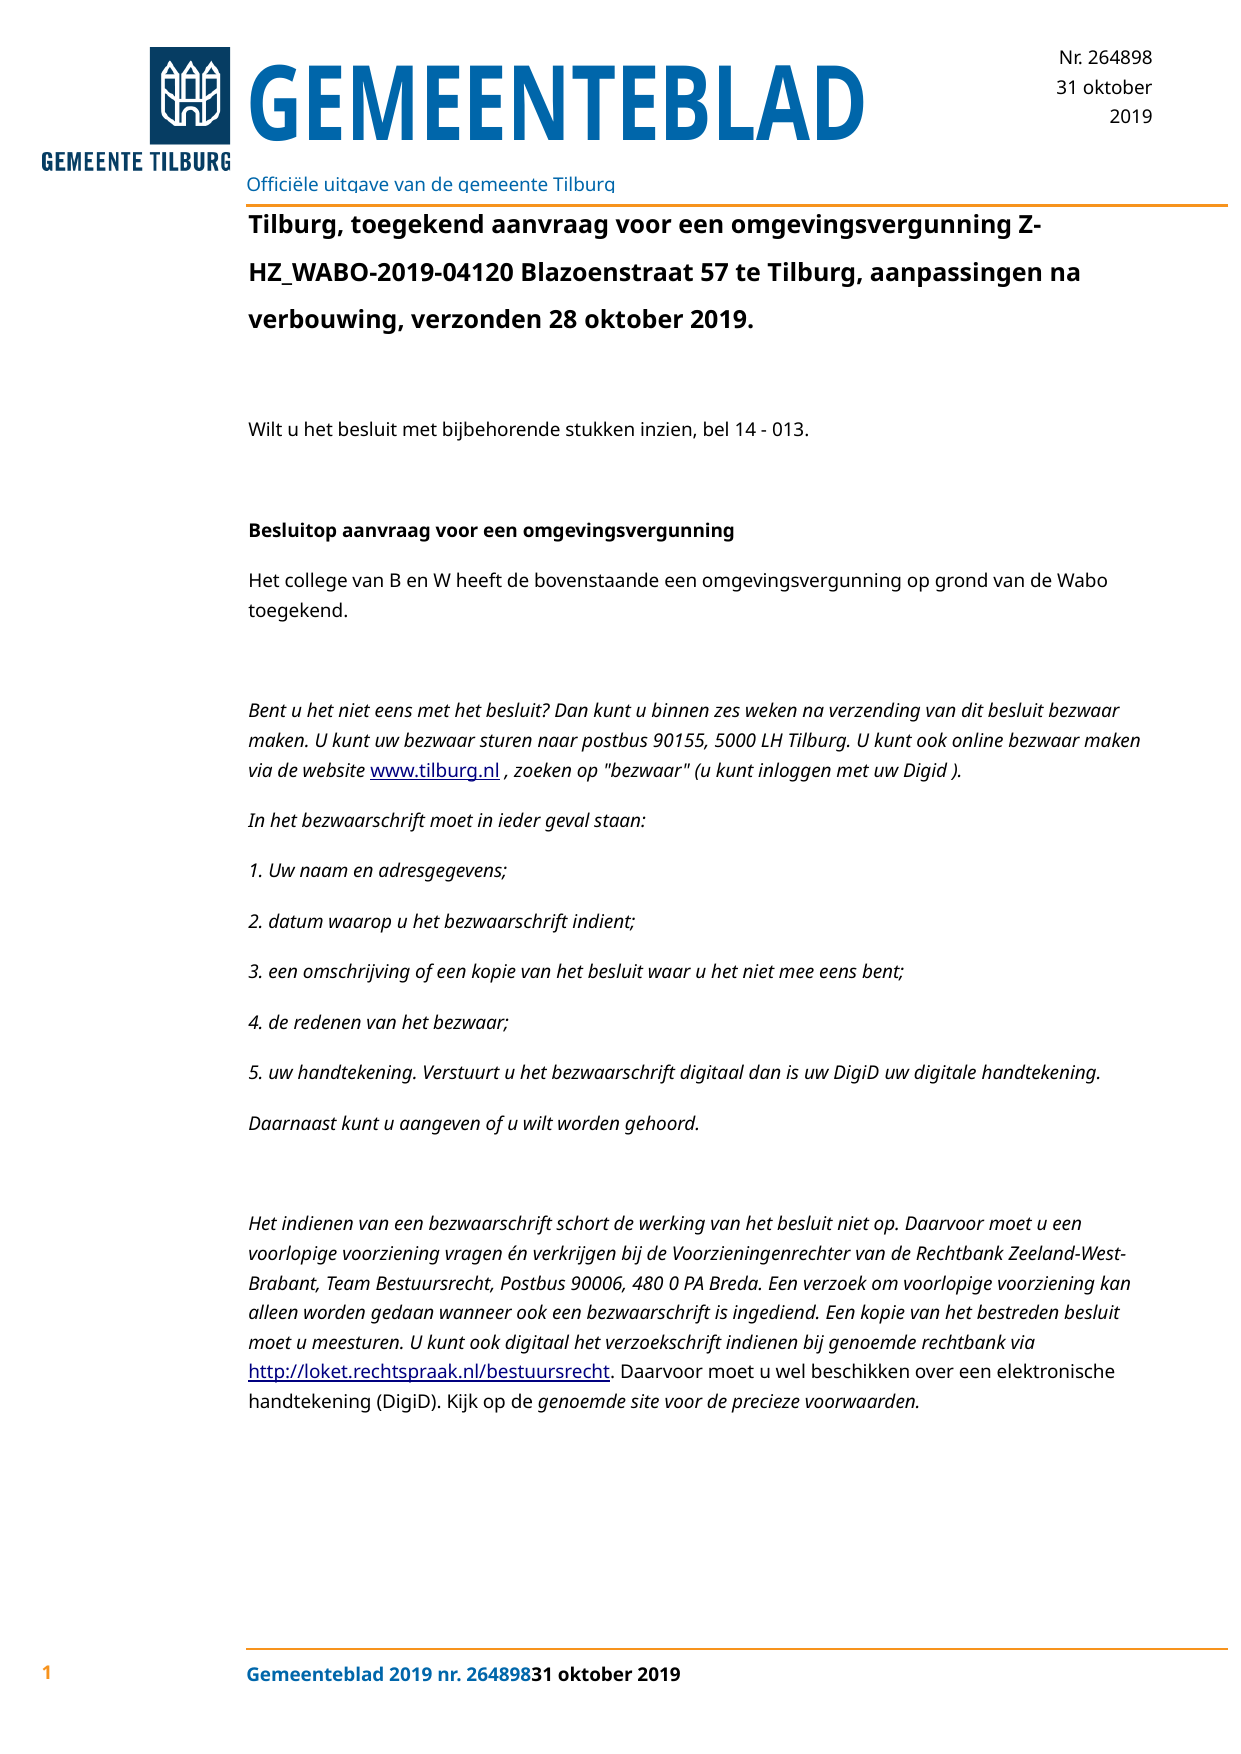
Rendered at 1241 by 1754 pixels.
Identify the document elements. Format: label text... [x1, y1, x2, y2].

text Wilt u het besluit met bijbehorende stukken inzien, bel 14 - 013. [248, 416, 1152, 442]
text Het indienen van een bezwaarschrift schort de werking van het besluit niet op. Daarvoor moet u een voorlopige voorziening vragen én verkrijgen bij de Voorzieningenrechter van de Rechtbank Zeeland-West-Brabant, Team Bestuursrecht, Postbus 90006, 480 0 PA Breda. Een verzoek om voorlopige voorziening kan alleen worden gedaan wanneer ook een bezwaarschrift is ingediend. Een kopie van het bestreden besluit moet u meesturen. U kunt ook digitaal het verzoekschrift indienen bij genoemde rechtbank via http://loket.rechtspraak.nl/bestuursrecht. Daarvoor moet u wel beschikken over een elektronische handtekening (DigiD). Kijk op de genoemde site voor de precieze voorwaarden. [248, 1211, 1152, 1414]
text Het college van B en W heeft de bovenstaande een omgevingsvergunning op grond van de Wabo toegekend. [248, 567, 1152, 622]
text Besluitop aanvraag voor een omgevingsvergunning [248, 517, 1152, 542]
text 2. datum waarop u het bezwaarschrift indient; [248, 908, 1152, 934]
text Bent u het niet eens met het besluit? Dan kunt u binnen zes weken na verzending van dit besluit bezwaar maken. U kunt uw bezwaar sturen naar postbus 90155, 5000 LH Tilburg. U kunt ook online bezwaar maken via de website www.tilburg.nl , zoeken op "bezwaar" (u kunt inloggen met uw Digid ). [248, 698, 1152, 782]
text 5. uw handtekening. Verstuurt u het bezwaarschrift digitaal dan is uw DigiD uw digitale handtekening. [248, 1059, 1152, 1085]
picture [41, 47, 231, 172]
text In het bezwaarschrift moet in ieder geval staan: [248, 807, 1152, 833]
text 3. een omschrijving of een kopie van het besluit waar u het niet mee eens bent; [248, 958, 1152, 984]
text Daarnaast kunt u aangeven of u wilt worden gehoord. [248, 1110, 1152, 1135]
text 4. de redenen van het bezwaar; [248, 1009, 1152, 1034]
text 1. Uw naam en adresgegevens; [248, 858, 1152, 883]
text Tilburg, toegekend aanvraag voor een omgevingsvergunning Z-HZ_WABO-2019-04120 Blazoenstraat 57 te Tilburg, aanpassingen na verbouwing, verzonden 28 oktober 2019. [248, 207, 1152, 336]
